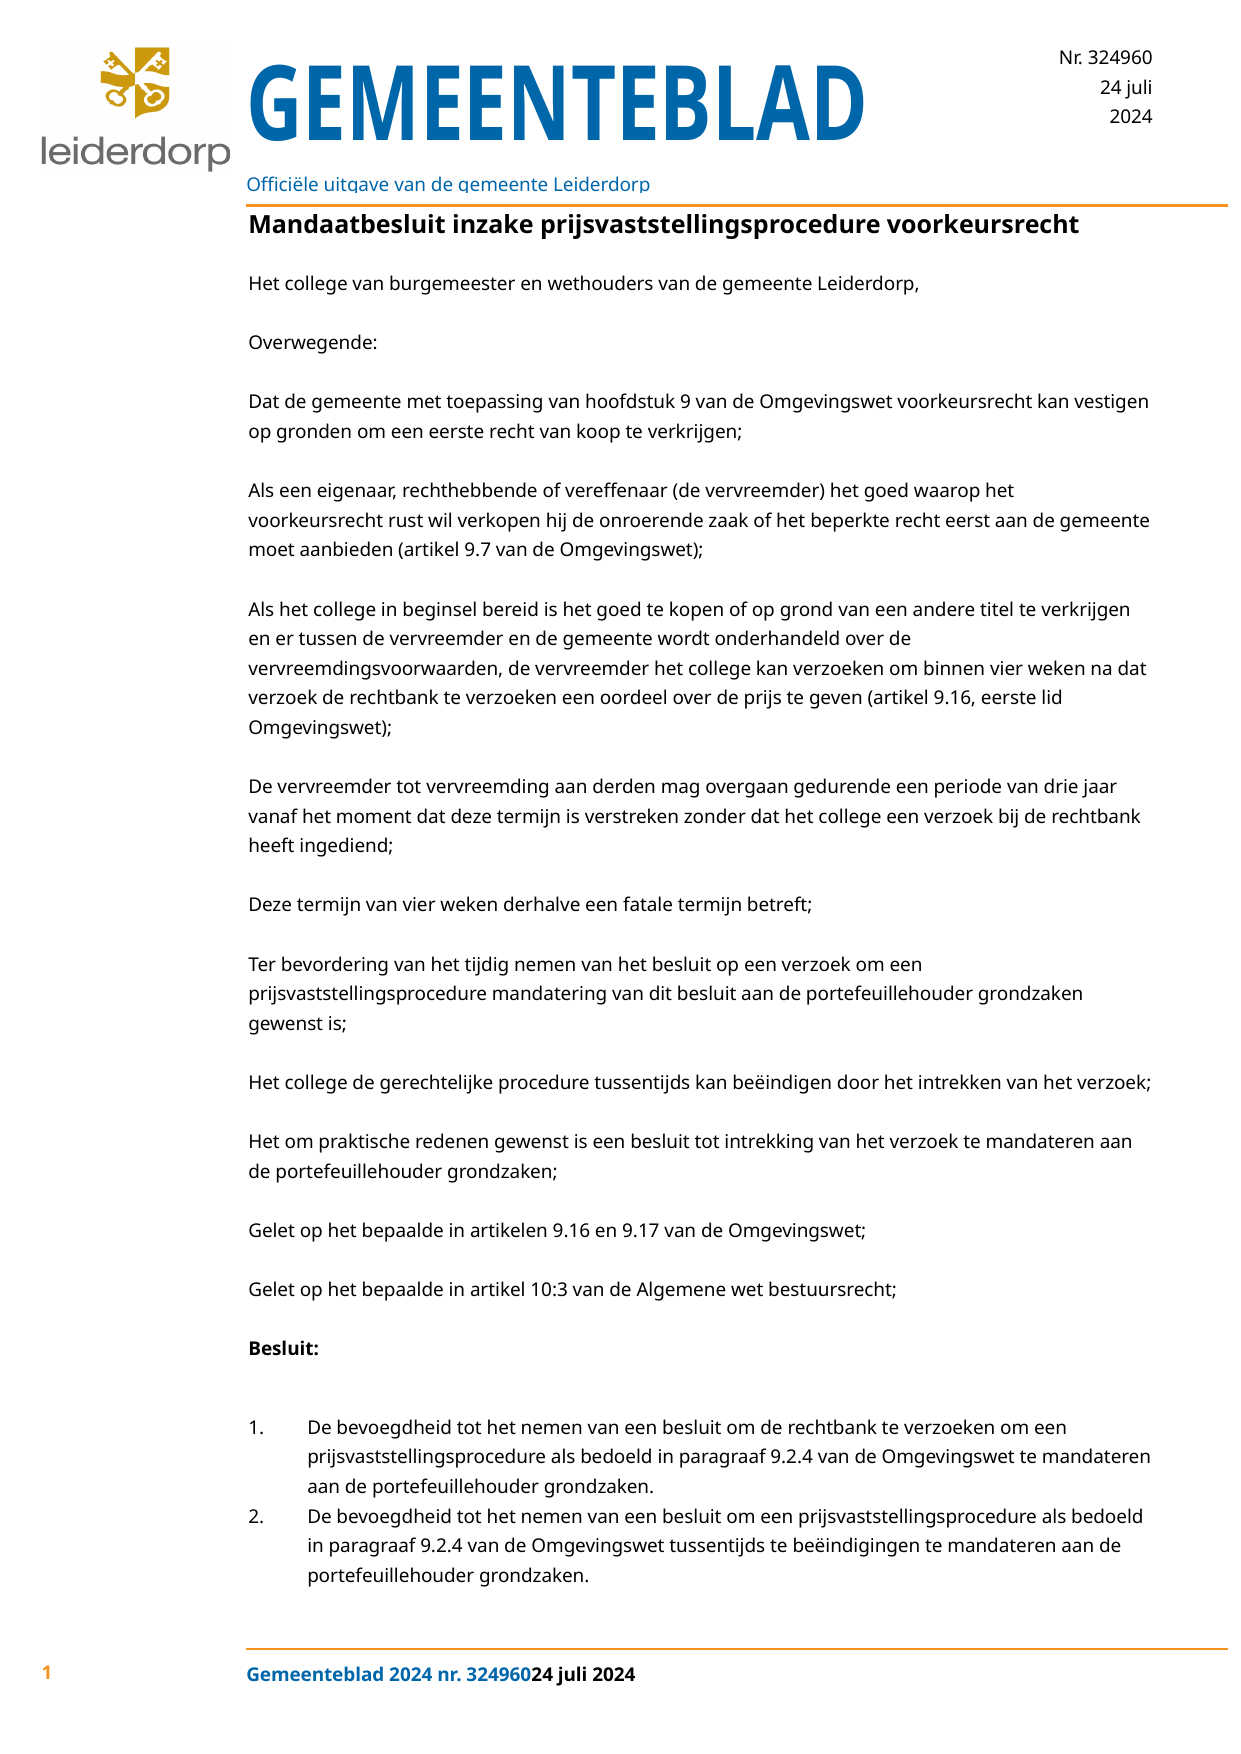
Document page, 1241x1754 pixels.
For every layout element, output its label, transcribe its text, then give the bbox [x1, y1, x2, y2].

text Als het college in beginsel bereid is het goed te kopen of op grond van een andere titel te verkrijgen en er tussen de vervreemder en de gemeente wordt onderhandeld over de vervreemdingsvoorwaarden, de vervreemder het college kan verzoeken om binnen vier weken na dat verzoek de rechtbank te verzoeken een oordeel over de prijs te geven (artikel 9.16, eerste lid Omgevingswet); [248, 596, 1152, 740]
text Mandaatbesluit inzake prijsvaststellingsprocedure voorkeursrecht [248, 207, 1152, 241]
text De vervreemder tot vervreemding aan derden mag overgaan gedurende een periode van drie jaar vanaf het moment dat deze termijn is verstreken zonder dat het college een verzoek bij de rechtbank heeft ingediend; [248, 773, 1152, 858]
text Besluit: [248, 1335, 1152, 1361]
picture [41, 47, 231, 172]
text Het college de gerechtelijke procedure tussentijds kan beëindigen door het intrekken van het verzoek; [248, 1069, 1152, 1095]
text Als een eigenaar, rechthebbende of vereffenaar (de vervreemder) het goed waarop het voorkeursrecht rust wil verkopen hij de onroerende zaak of het beperkte recht eerst aan de gemeente moet aanbieden (artikel 9.7 van de Omgevingswet); [248, 477, 1152, 562]
text Gelet op het bepaalde in artikelen 9.16 en 9.17 van de Omgevingswet; [248, 1217, 1152, 1243]
text Gelet op het bepaalde in artikel 10:3 van de Algemene wet bestuursrecht; [248, 1276, 1152, 1302]
text Dat de gemeente met toepassing van hoofdstuk 9 van de Omgevingswet voorkeursrecht kan vestigen op gronden om een eerste recht van koop te verkrijgen; [248, 389, 1152, 444]
list De bevoegdheid tot het nemen van een besluit om een prijsvaststellingsprocedure als bedoeld in paragraaf 9.2.4 van de Omgevingswet tussentijds te beëindigingen te mandateren aan de portefeuillehouder grondzaken. [248, 1503, 1152, 1588]
text Overwegende: [248, 329, 1152, 355]
text Ter bevordering van het tijdig nemen van het besluit op een verzoek om een prijsvaststellingsprocedure mandatering van dit besluit aan de portefeuillehouder grondzaken gewenst is; [248, 951, 1152, 1036]
list De bevoegdheid tot het nemen van een besluit om de rechtbank te verzoeken om een prijsvaststellingsprocedure als bedoeld in paragraaf 9.2.4 van de Omgevingswet te mandateren aan de portefeuillehouder grondzaken. [248, 1414, 1152, 1499]
text Het om praktische redenen gewenst is een besluit tot intrekking van het verzoek te mandateren aan de portefeuillehouder grondzaken; [248, 1128, 1152, 1183]
text Het college van burgemeester en wethouders van de gemeente Leiderdorp, [248, 270, 1152, 296]
text Deze termijn van vier weken derhalve een fatale termijn betreft; [248, 892, 1152, 917]
